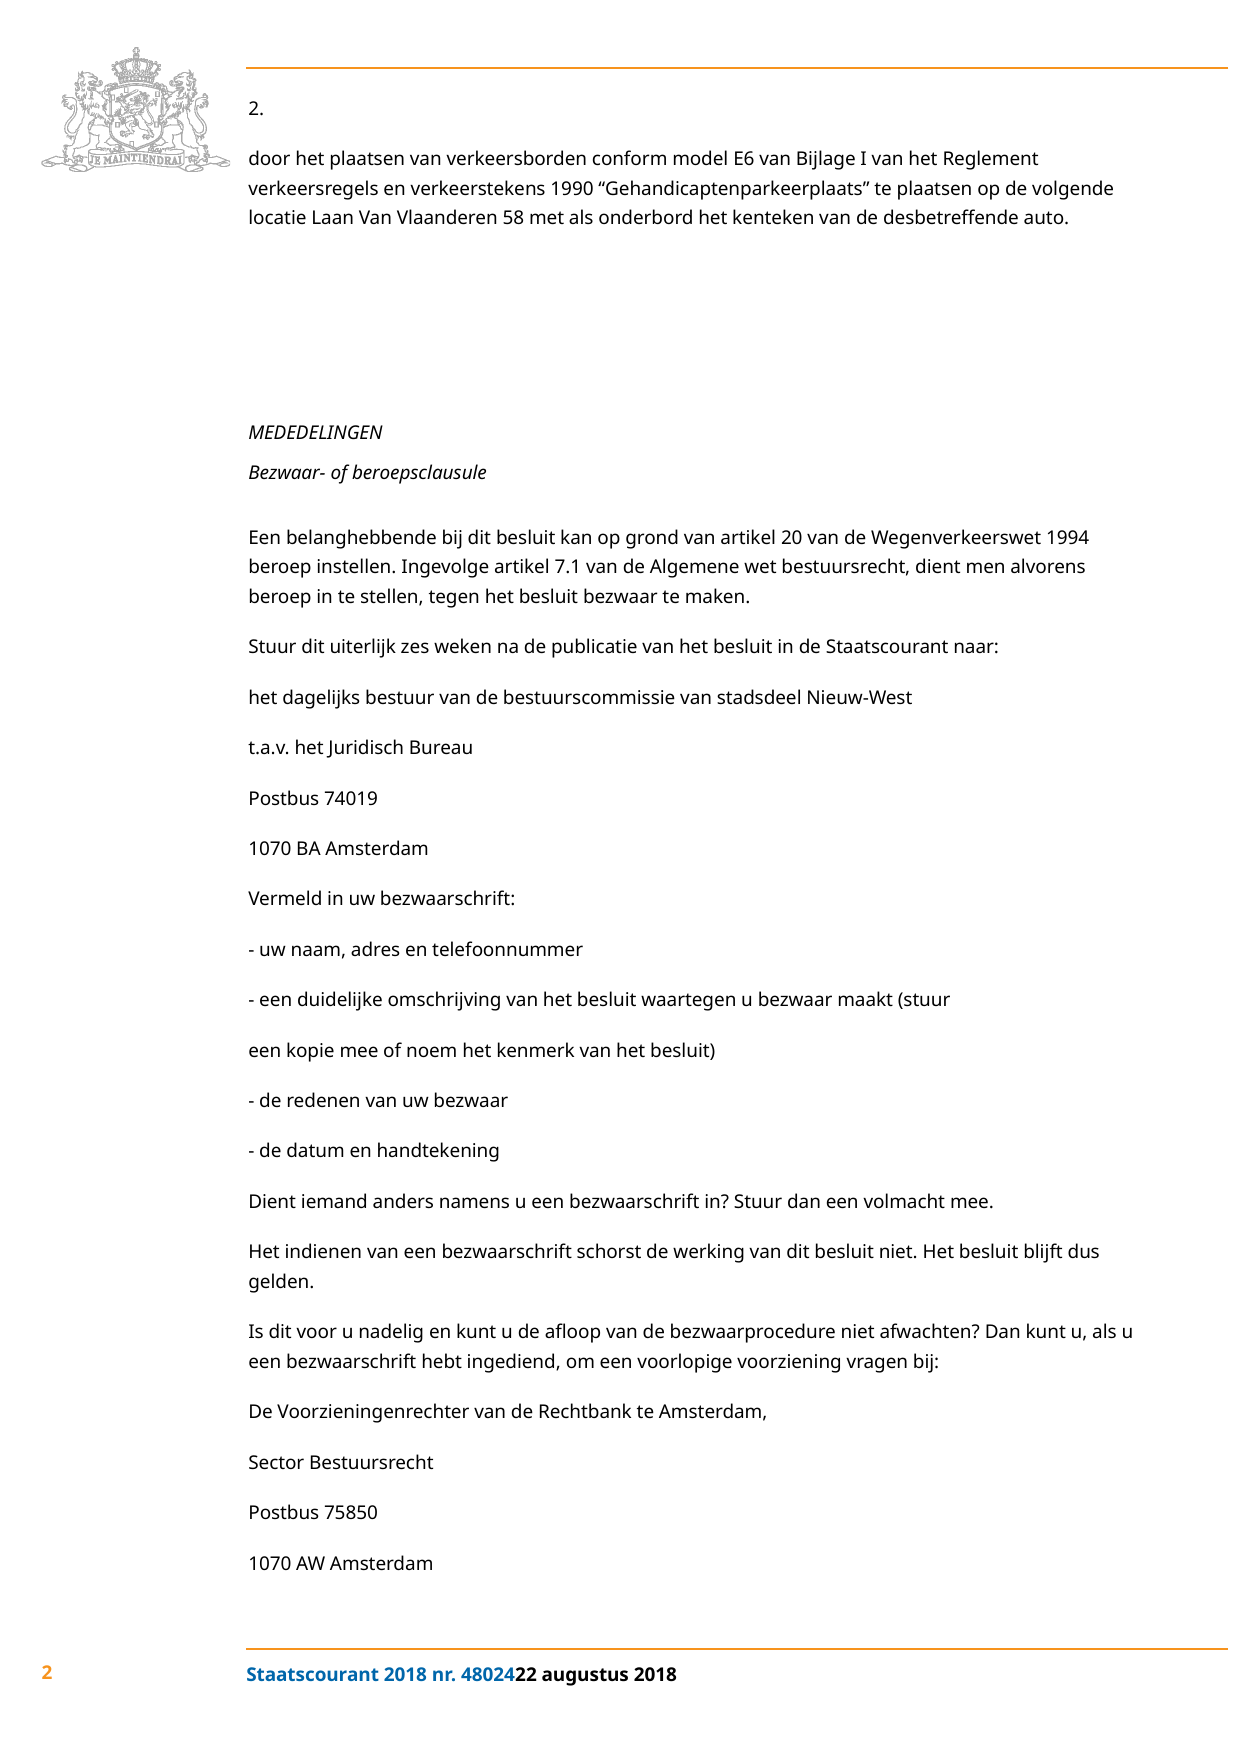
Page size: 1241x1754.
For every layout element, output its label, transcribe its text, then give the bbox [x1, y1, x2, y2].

text Een belanghebbende bij dit besluit kan op grond van artikel 20 van de Wegenverkeerswet 1994 beroep instellen. Ingevolge artikel 7.1 van de Algemene wet bestuursrecht, dient men alvorens beroep in te stellen, tegen het besluit bezwaar te maken. [248, 524, 1152, 609]
text 1070 AW Amsterdam [248, 1550, 1152, 1575]
text Vermeld in uw bezwaarschrift: [248, 886, 1152, 911]
text - uw naam, adres en telefoonnummer [248, 936, 1152, 962]
text Dient iemand anders namens u een bezwaarschrift in? Stuur dan een volmacht mee. [248, 1188, 1152, 1214]
text - de datum en handtekening [248, 1138, 1152, 1163]
text door het plaatsen van verkeersborden conform model E6 van Bijlage I van het Reglement verkeersregels en verkeerstekens 1990 “Gehandicaptenparkeerplaats” te plaatsen op de volgende locatie Laan Van Vlaanderen 58 met als onderbord het kenteken van de desbetreffende auto. [248, 145, 1152, 230]
text Het indienen van een bezwaarschrift schorst de werking van dit besluit niet. Het besluit blijft dus gelden. [248, 1238, 1152, 1294]
text MEDEDELINGEN [248, 419, 1152, 445]
text Postbus 74019 [248, 785, 1152, 810]
text - een duidelijke omschrijving van het besluit waartegen u bezwaar maakt (stuur [248, 986, 1152, 1012]
text - de redenen van uw bezwaar [248, 1087, 1152, 1113]
text Is dit voor u nadelig en kunt u de afloop van de bezwaarprocedure niet afwachten? Dan kunt u, als u een bezwaarschrift hebt ingediend, om een voorlopige voorziening vragen bij: [248, 1318, 1152, 1374]
picture [41, 47, 231, 172]
text Stuur dit uiterlijk zes weken na de publicatie van het besluit in de Staatscourant naar: [248, 633, 1152, 659]
text t.a.v. het Juridisch Bureau [248, 734, 1152, 760]
text 2. [248, 95, 1152, 121]
text een kopie mee of noem het kenmerk van het besluit) [248, 1037, 1152, 1062]
text 1070 BA Amsterdam [248, 835, 1152, 861]
text De Voorzieningenrechter van de Rechtbank te Amsterdam, [248, 1398, 1152, 1424]
text Sector Bestuursrecht [248, 1449, 1152, 1474]
text het dagelijks bestuur van de bestuurscommissie van stadsdeel Nieuw-West [248, 684, 1152, 709]
text Bezwaar- of beroepsclausule [248, 459, 1152, 484]
text Postbus 75850 [248, 1499, 1152, 1525]
